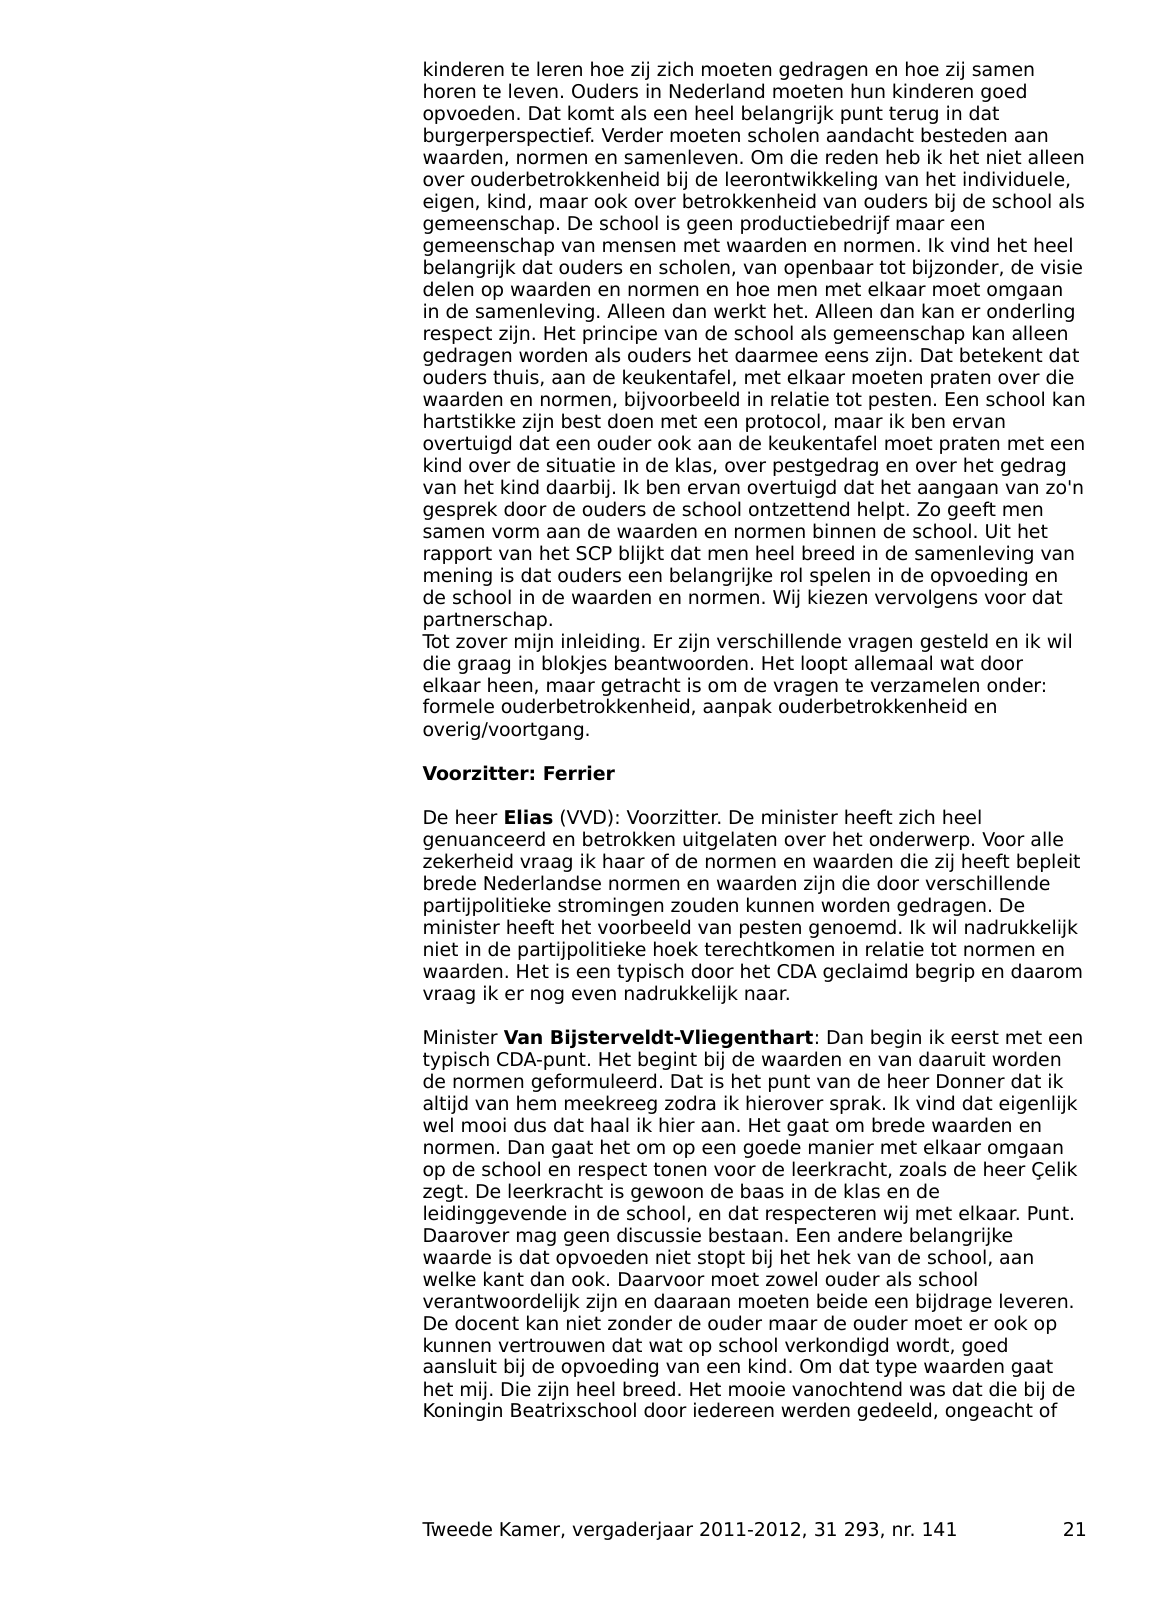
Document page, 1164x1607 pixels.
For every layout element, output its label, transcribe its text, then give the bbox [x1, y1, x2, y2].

text Tot zover mijn inleiding. Er zijn verschillende vragen gesteld en ik wil die graag in blokjes beantwoorden. Het loopt allemaal wat door elkaar heen, maar getracht is om de vragen te verzamelen onder: formele ouderbetrokkenheid, aanpak ouderbetrokkenheid en overig/voortgang. [422, 631, 1087, 740]
text Minister Van Bijsterveldt-Vliegenthart: Dan begin ik eerst met een typisch CDA-punt. Het begint bij de waarden en van daaruit worden de normen geformuleerd. Dat is het punt van de heer Donner dat ik altijd van hem meekreeg zodra ik hierover sprak. Ik vind dat eigenlijk wel mooi dus dat haal ik hier aan. Het gaat om brede waarden en normen. Dan gaat het om op een goede manier met elkaar omgaan op de school en respect tonen voor de leerkracht, zoals de heer Çelik zegt. De leerkracht is gewoon de baas in de klas en de leidinggevende in de school, en dat respecteren wij met elkaar. Punt. Daarover mag geen discussie bestaan. Een andere belangrijke waarde is dat opvoeden niet stopt bij het hek van de school, aan welke kant dan ook. Daarvoor moet zowel ouder als school verantwoordelijk zijn en daaraan moeten beide een bijdrage leveren. De docent kan niet zonder de ouder maar de ouder moet er ook op kunnen vertrouwen dat wat op school verkondigd wordt, goed aansluit bij de opvoeding van een kind. Om dat type waarden gaat het mij. Die zijn heel breed. Het mooie vanochtend was dat die bij de Koningin Beatrixschool door iedereen werden gedeeld, ongeacht of [422, 1027, 1087, 1422]
text De heer Elias (VVD): Voorzitter. De minister heeft zich heel genuanceerd en betrokken uitgelaten over het onderwerp. Voor alle zekerheid vraag ik haar of de normen en waarden die zij heeft bepleit brede Nederlandse normen en waarden zijn die door verschillende partijpolitieke stromingen zouden kunnen worden gedragen. De minister heeft het voorbeeld van pesten genoemd. Ik wil nadrukkelijk niet in de partijpolitieke hoek terechtkomen in relatie tot normen en waarden. Het is een typisch door het CDA geclaimd begrip en daarom vraag ik er nog even nadrukkelijk naar. [422, 807, 1087, 1004]
text kinderen te leren hoe zij zich moeten gedragen en hoe zij samen horen te leven. Ouders in Nederland moeten hun kinderen goed opvoeden. Dat komt als een heel belangrijk punt terug in dat burgerperspectief. Verder moeten scholen aandacht besteden aan waarden, normen en samenleven. Om die reden heb ik het niet alleen over ouderbetrokkenheid bij de leerontwikkeling van het individuele, eigen, kind, maar ook over betrokkenheid van ouders bij de school als gemeenschap. De school is geen productiebedrijf maar een gemeenschap van mensen met waarden en normen. Ik vind het heel belangrijk dat ouders en scholen, van openbaar tot bijzonder, de visie delen op waarden en normen en hoe men met elkaar moet omgaan in de samenleving. Alleen dan werkt het. Alleen dan kan er onderling respect zijn. Het principe van de school als gemeenschap kan alleen gedragen worden als ouders het daarmee eens zijn. Dat betekent dat ouders thuis, aan de keukentafel, met elkaar moeten praten over die waarden en normen, bijvoorbeeld in relatie tot pesten. Een school kan hartstikke zijn best doen met een protocol, maar ik ben ervan overtuigd dat een ouder ook aan de keukentafel moet praten met een kind over de situatie in de klas, over pestgedrag en over het gedrag van het kind daarbij. Ik ben ervan overtuigd dat het aangaan van zo'n gesprek door de ouders de school ontzettend helpt. Zo geeft men samen vorm aan de waarden en normen binnen de school. Uit het rapport van het SCP blijkt dat men heel breed in de samenleving van mening is dat ouders een belangrijke rol spelen in de opvoeding en de school in de waarden en normen. Wij kiezen vervolgens voor dat partnerschap. [422, 59, 1087, 631]
subtitle Voorzitter: Ferrier [422, 763, 1087, 784]
